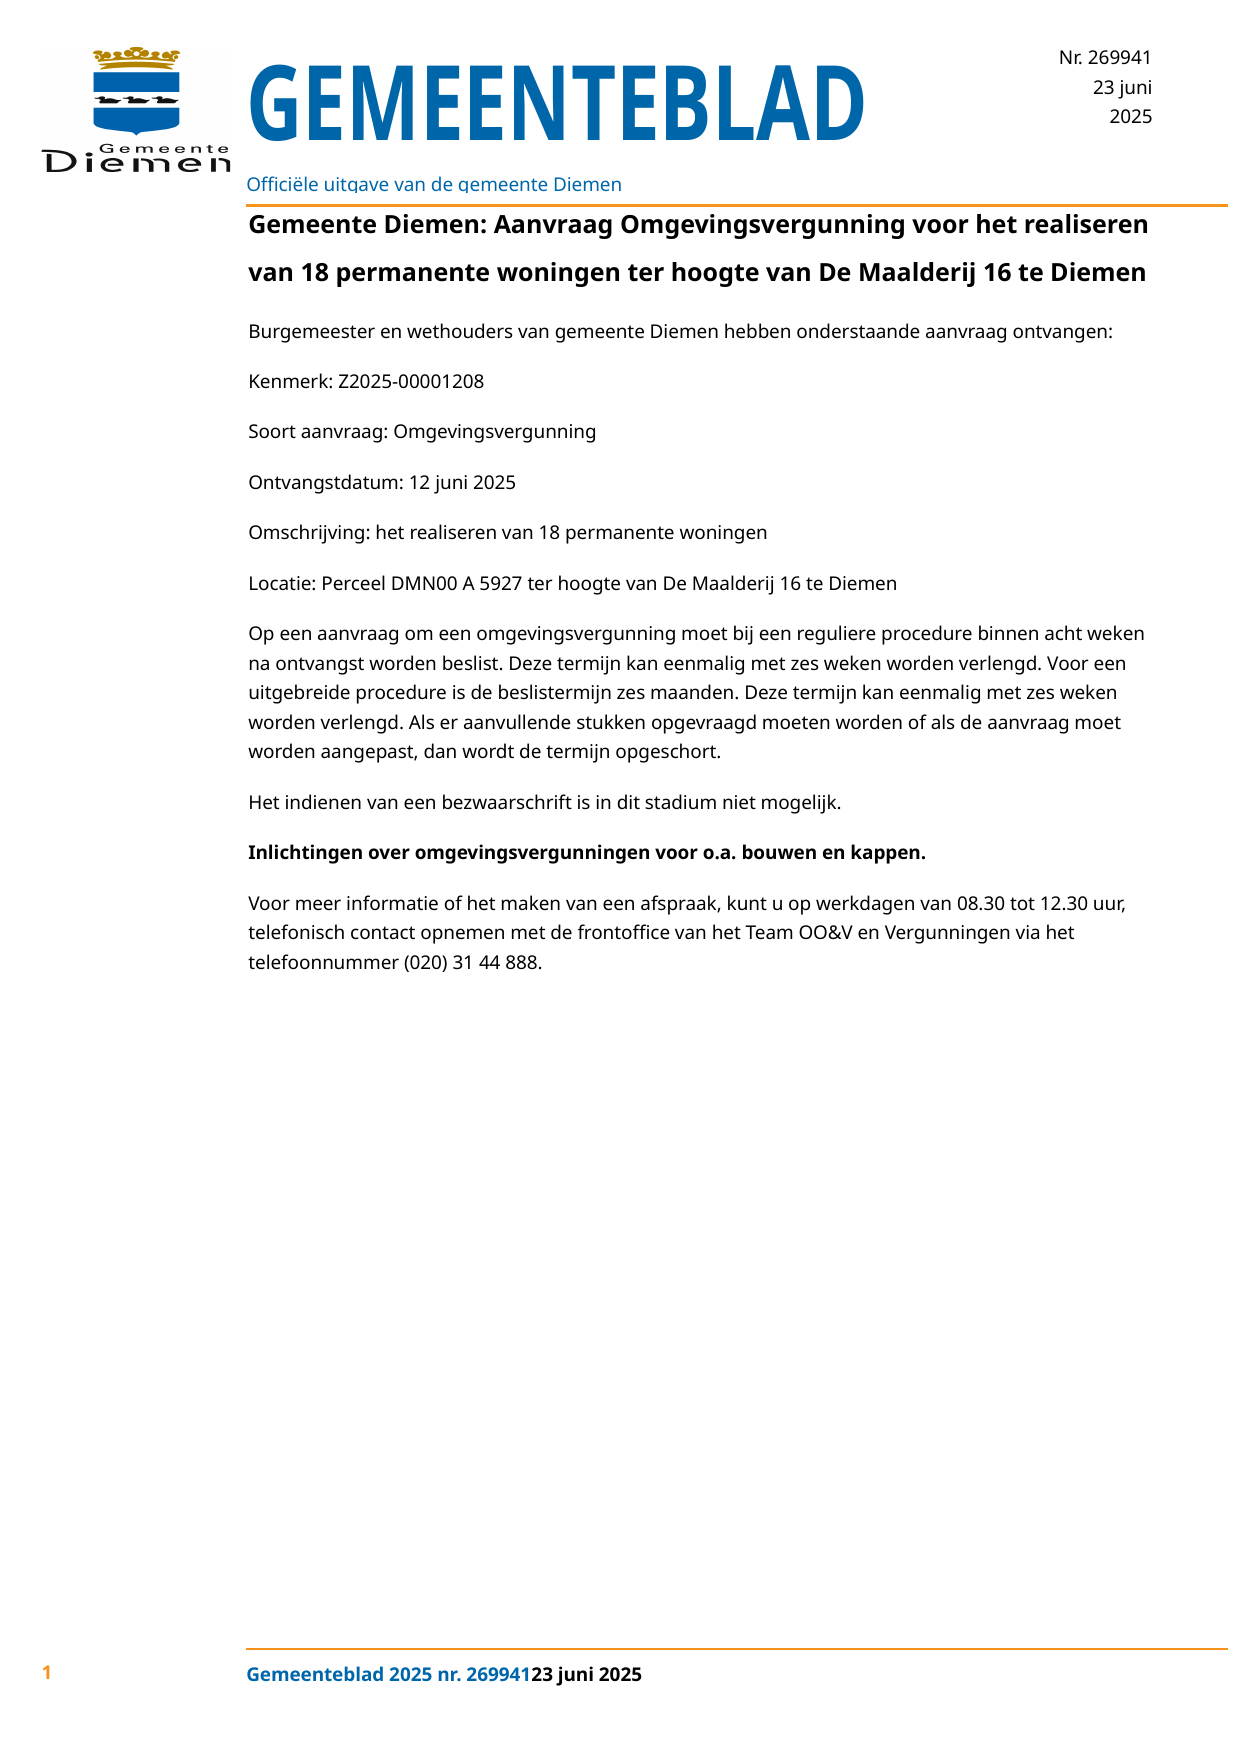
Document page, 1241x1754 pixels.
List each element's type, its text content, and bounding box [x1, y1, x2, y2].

text Burgemeester en wethouders van gemeente Diemen hebben onderstaande aanvraag ontvangen: [248, 318, 1152, 344]
text Locatie: Perceel DMN00 A 5927 ter hoogte van De Maalderij 16 te Diemen [248, 570, 1152, 596]
text Kenmerk: Z2025-00001208 [248, 368, 1152, 394]
text Op een aanvraag om een omgevingsvergunning moet bij een reguliere procedure binnen acht weken na ontvangst worden beslist. Deze termijn kan eenmalig met zes weken worden verlengd. Voor een uitgebreide procedure is de beslistermijn zes maanden. Deze termijn kan eenmalig met zes weken worden verlengd. Als er aanvullende stukken opgevraagd moeten worden of als de aanvraag moet worden aangepast, dan wordt de termijn opgeschort. [248, 620, 1152, 764]
picture [41, 47, 231, 172]
text Omschrijving: het realiseren van 18 permanente woningen [248, 519, 1152, 545]
text Gemeente Diemen: Aanvraag Omgevingsvergunning voor het realiseren van 18 permanente woningen ter hoogte van De Maalderij 16 te Diemen [248, 207, 1152, 288]
text Soort aanvraag: Omgevingsvergunning [248, 419, 1152, 444]
text Het indienen van een bezwaarschrift is in dit stadium niet mogelijk. [248, 789, 1152, 815]
text Inlichtingen over omgevingsvergunningen voor o.a. bouwen en kappen. [248, 839, 1152, 865]
text Ontvangstdatum: 12 juni 2025 [248, 469, 1152, 495]
text Voor meer informatie of het maken van een afspraak, kunt u op werkdagen van 08.30 tot 12.30 uur, telefonisch contact opnemen met de frontoffice van het Team OO&V en Vergunningen via het telefoonnummer (020) 31 44 888. [248, 890, 1152, 975]
